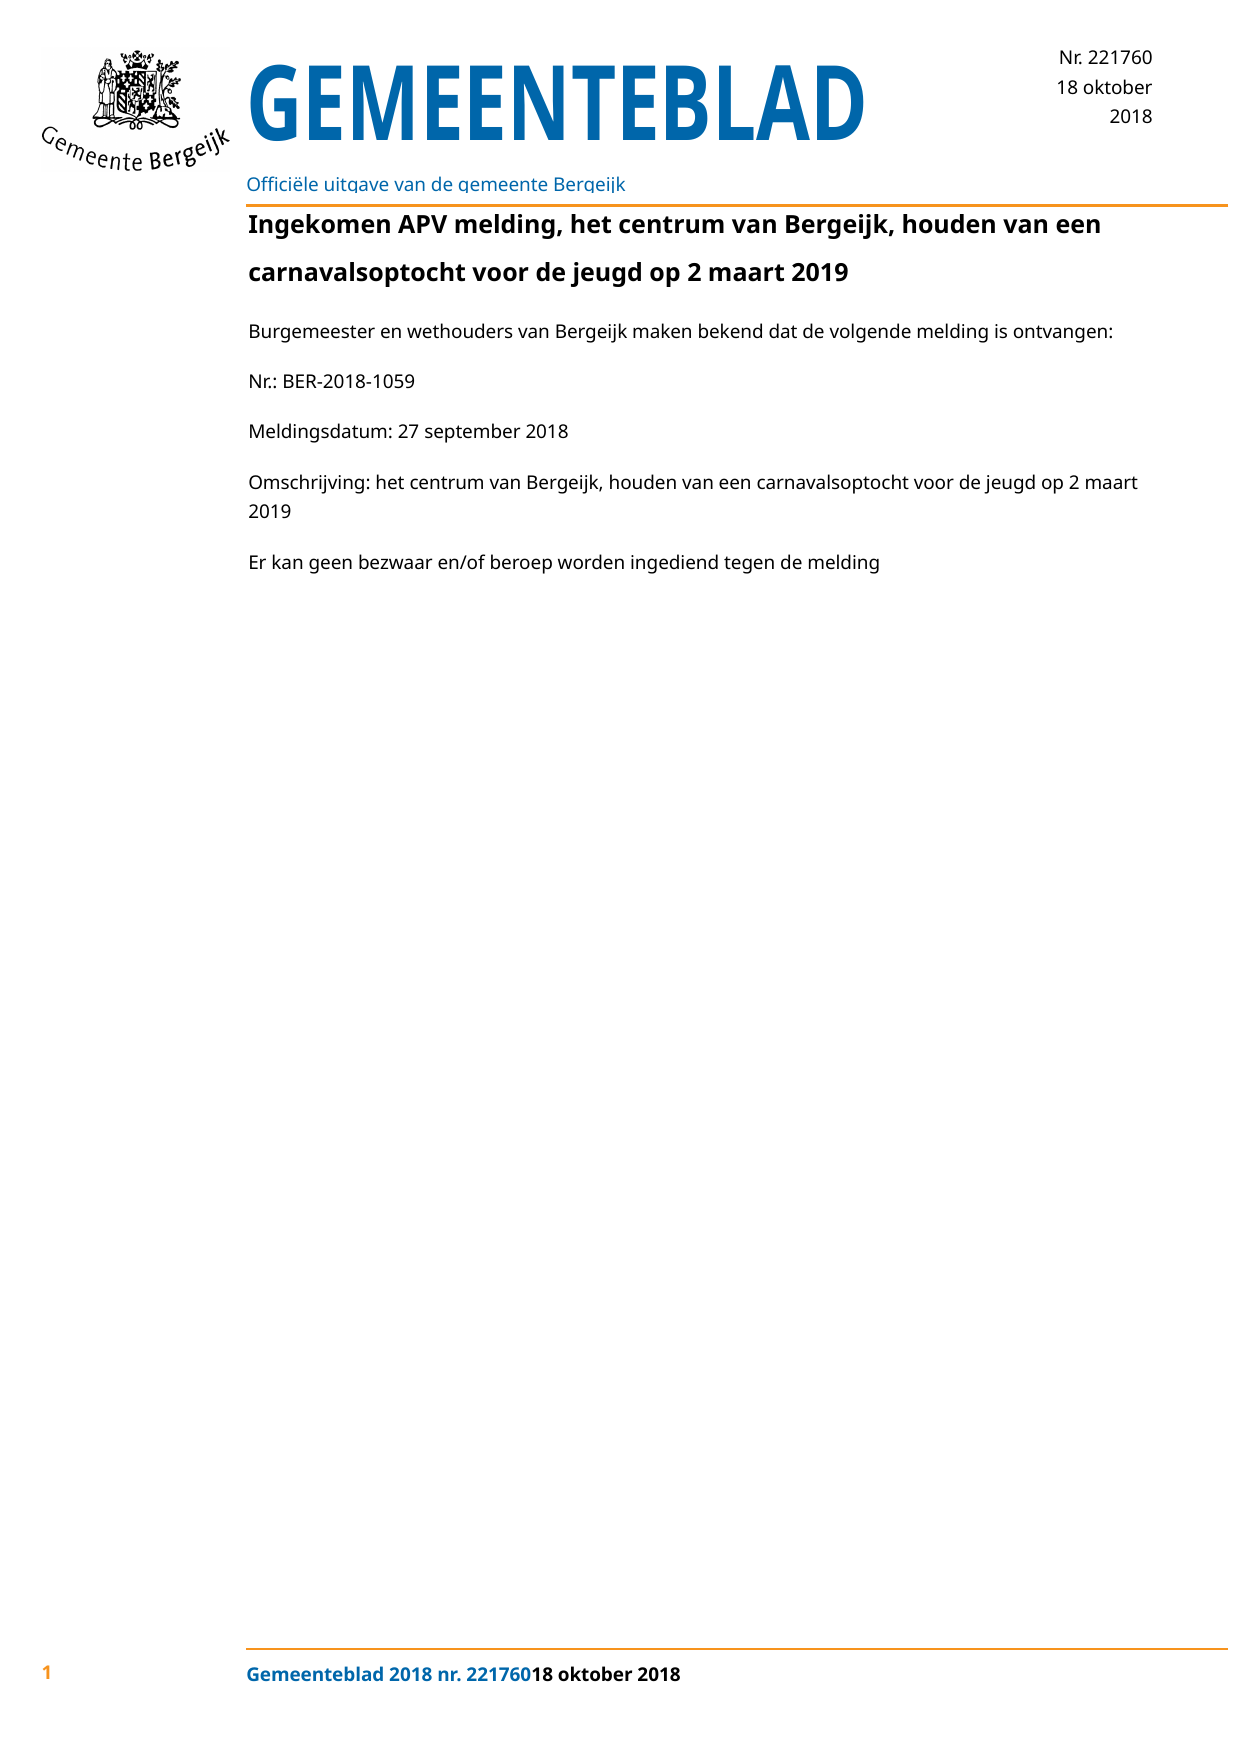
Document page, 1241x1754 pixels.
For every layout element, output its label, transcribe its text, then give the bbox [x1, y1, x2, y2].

text Er kan geen bezwaar en/of beroep worden ingediend tegen de melding [248, 549, 1152, 575]
picture [41, 47, 231, 172]
text Burgemeester en wethouders van Bergeijk maken bekend dat de volgende melding is ontvangen: [248, 318, 1152, 344]
text Omschrijving: het centrum van Bergeijk, houden van een carnavalsoptocht voor de jeugd op 2 maart 2019 [248, 469, 1152, 524]
text Meldingsdatum: 27 september 2018 [248, 419, 1152, 444]
text Ingekomen APV melding, het centrum van Bergeijk, houden van een carnavalsoptocht voor de jeugd op 2 maart 2019 [248, 207, 1152, 288]
text Nr.: BER-2018-1059 [248, 368, 1152, 394]
